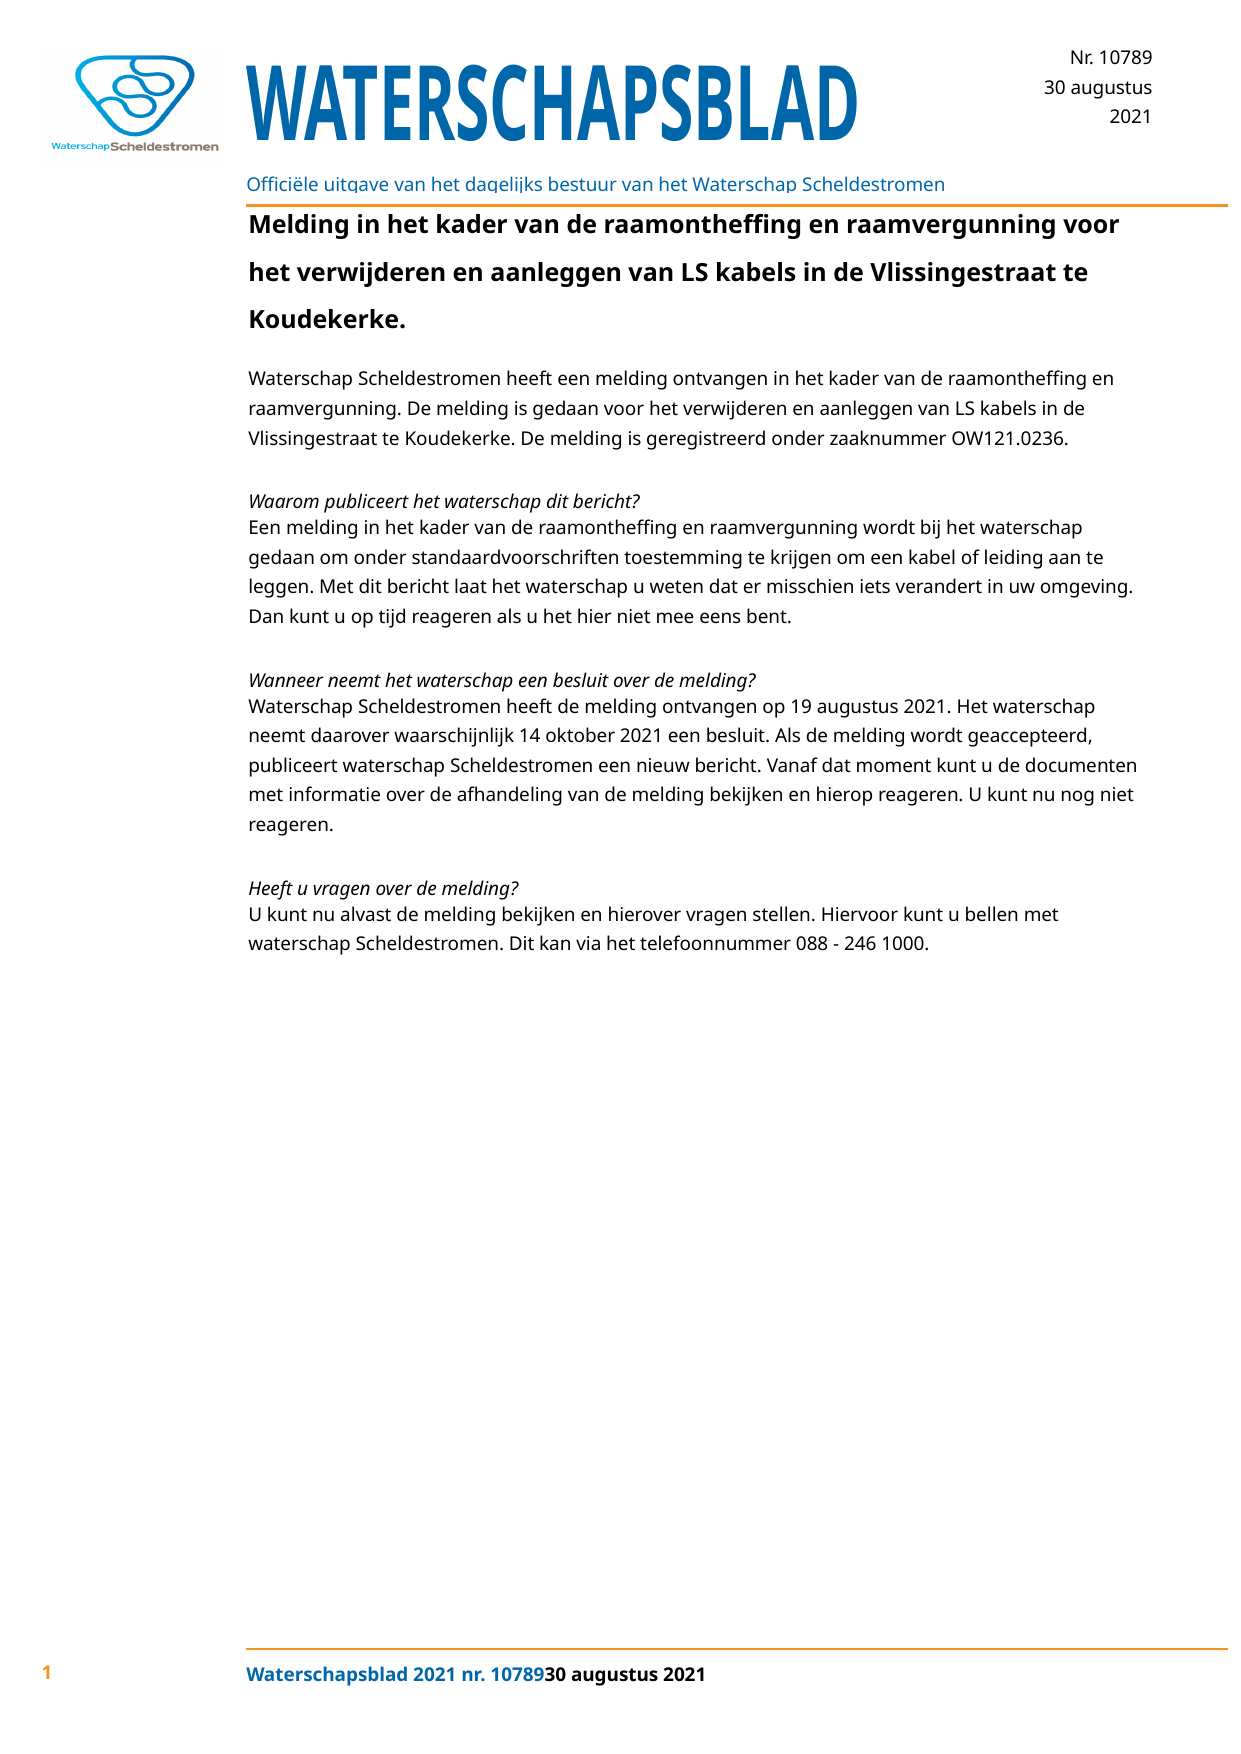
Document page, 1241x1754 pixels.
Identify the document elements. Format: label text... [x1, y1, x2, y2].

text Wanneer neemt het waterschap een besluit over de melding? [248, 667, 1152, 693]
text Een melding in het kader van de raamontheffing en raamvergunning wordt bij het waterschap gedaan om onder standaardvoorschriften toestemming te krijgen om een kabel of leiding aan te leggen. Met dit bericht laat het waterschap u weten dat er misschien iets verandert in uw omgeving. Dan kunt u op tijd reageren als u het hier niet mee eens bent. [248, 514, 1152, 629]
picture [41, 47, 231, 172]
text Waterschap Scheldestromen heeft een melding ontvangen in het kader van de raamontheffing en raamvergunning. De melding is gedaan voor het verwijderen en aanleggen van LS kabels in de Vlissingestraat te Koudekerke. De melding is geregistreerd onder zaaknummer OW121.0236. [248, 366, 1152, 450]
text Waarom publiceert het waterschap dit bericht? [248, 489, 1152, 514]
text Heeft u vragen over de melding? [248, 875, 1152, 901]
text Melding in het kader van de raamontheffing en raamvergunning voor het verwijderen en aanleggen van LS kabels in de Vlissingestraat te Koudekerke. [248, 207, 1152, 336]
text U kunt nu alvast de melding bekijken en hierover vragen stellen. Hiervoor kunt u bellen met waterschap Scheldestromen. Dit kan via het telefoonnummer 088 - 246 1000. [248, 901, 1152, 956]
text Waterschap Scheldestromen heeft de melding ontvangen op 19 augustus 2021. Het waterschap neemt daarover waarschijnlijk 14 oktober 2021 een besluit. Als de melding wordt geaccepteerd, publiceert waterschap Scheldestromen een nieuw bericht. Vanaf dat moment kunt u de documenten met informatie over de afhandeling van de melding bekijken en hierop reageren. U kunt nu nog niet reageren. [248, 693, 1152, 837]
